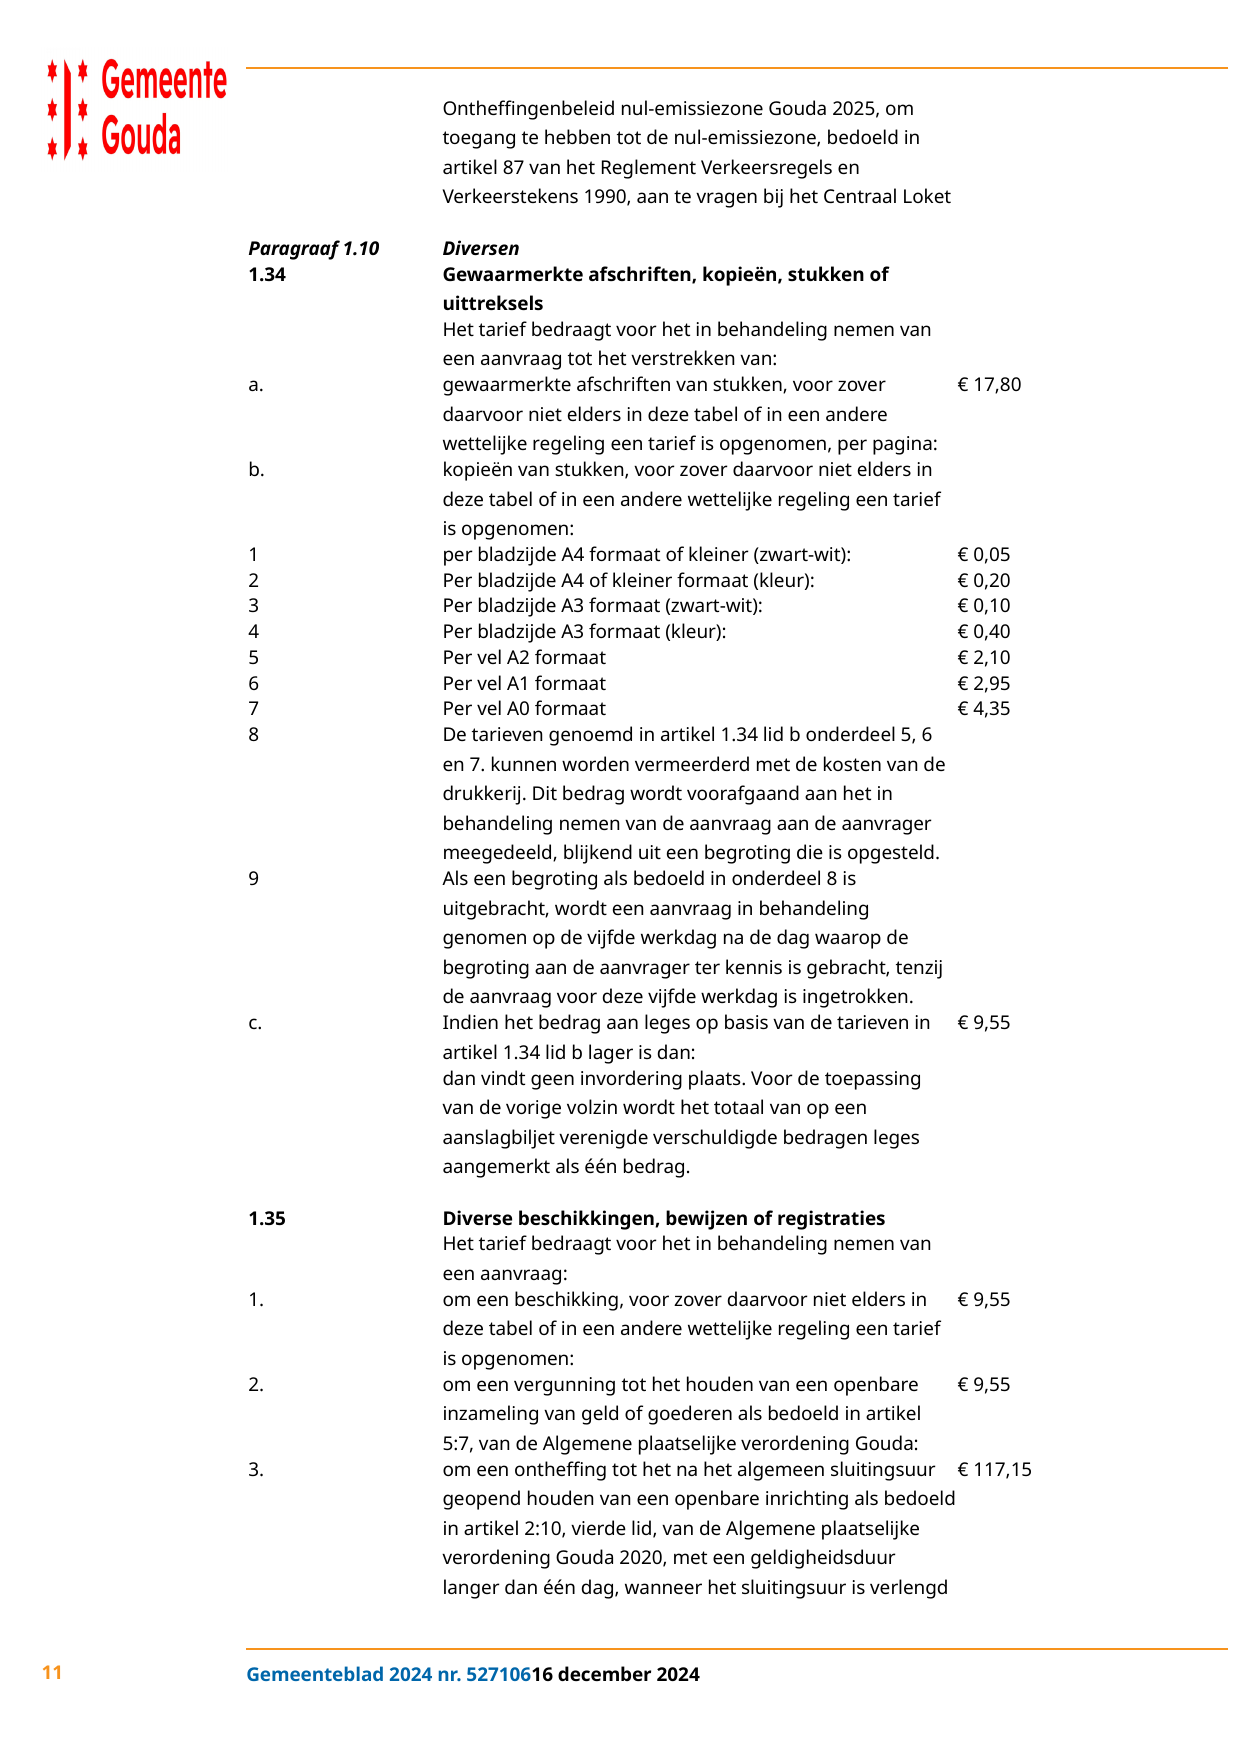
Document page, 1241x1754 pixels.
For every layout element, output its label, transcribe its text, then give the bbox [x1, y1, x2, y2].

table_cell 2. [248, 1371, 442, 1456]
table_cell € 4,35 [958, 696, 1152, 721]
table_cell [958, 1179, 1152, 1205]
table_cell 4 [248, 618, 442, 644]
table_cell [442, 209, 957, 235]
table_cell [958, 95, 1152, 209]
table_cell € 0,05 [958, 541, 1152, 567]
table_cell [958, 209, 1152, 235]
table_cell [248, 1065, 442, 1179]
table_cell € 9,55 [958, 1009, 1152, 1065]
table_cell [958, 1205, 1152, 1231]
table_cell om een beschikking, voor zover daarvoor niet elders in deze tabel of in een andere wettelijke regeling een tarief is opgenomen: [442, 1286, 957, 1371]
table_cell € 2,10 [958, 644, 1152, 670]
table_cell per bladzijde A4 formaat of kleiner (zwart-wit): [442, 541, 957, 567]
table_cell € 2,95 [958, 670, 1152, 696]
table_cell gewaarmerkte afschriften van stukken, voor zover daarvoor niet elders in deze tabel of in een andere wettelijke regeling een tarief is opgenomen, per pagina: [442, 371, 957, 456]
table_cell 7 [248, 696, 442, 721]
table_cell kopieën van stukken, voor zover daarvoor niet elders in deze tabel of in een andere wettelijke regeling een tarief is opgenomen: [442, 456, 957, 541]
table_cell [248, 1179, 442, 1205]
table_cell Diverse beschikkingen, bewijzen of registraties [442, 1205, 957, 1231]
table_cell Per bladzijde A3 formaat (zwart-wit): [442, 593, 957, 618]
table_cell Het tarief bedraagt voor het in behandeling nemen van een aanvraag tot het verstrekken van: [442, 316, 957, 371]
table_cell 5 [248, 644, 442, 670]
table_cell € 0,20 [958, 567, 1152, 593]
table_cell € 9,55 [958, 1371, 1152, 1456]
table_cell Per vel A0 formaat [442, 696, 957, 721]
table_cell [958, 316, 1152, 371]
table_cell Gewaarmerkte afschriften, kopieën, stukken of uittreksels [442, 261, 957, 316]
table_cell dan vindt geen invordering plaats. Voor de toepassing van de vorige volzin wordt het totaal van op een aanslagbiljet verenigde verschuldigde bedragen leges aangemerkt als één bedrag. [442, 1065, 957, 1179]
table_cell [248, 209, 442, 235]
table_cell Als een begroting als bedoeld in onderdeel 8 is uitgebracht, wordt een aanvraag in behandeling genomen op de vijfde werkdag na de dag waarop de begroting aan de aanvrager ter kennis is gebracht, tenzij de aanvraag voor deze vijfde werkdag is ingetrokken. [442, 865, 957, 1009]
table_cell [442, 1179, 957, 1205]
table_cell Ontheffingenbeleid nul-emissiezone Gouda 2025, om toegang te hebben tot de nul-emissiezone, bedoeld in artikel 87 van het Reglement Verkeersregels en Verkeerstekens 1990, aan te vragen bij het Centraal Loket [442, 95, 957, 209]
table_cell [958, 865, 1152, 1009]
table_cell b. [248, 456, 442, 541]
table_cell om een vergunning tot het houden van een openbare inzameling van geld of goederen als bedoeld in artikel 5:7, van de Algemene plaatselijke verordening Gouda: [442, 1371, 957, 1456]
table_cell a. [248, 371, 442, 456]
picture [41, 47, 231, 172]
table_cell Per bladzijde A4 of kleiner formaat (kleur): [442, 567, 957, 593]
table_cell 1.35 [248, 1205, 442, 1231]
table_cell 6 [248, 670, 442, 696]
table_cell 3 [248, 593, 442, 618]
table_cell € 9,55 [958, 1286, 1152, 1371]
table_cell € 0,10 [958, 593, 1152, 618]
table_cell [958, 456, 1152, 541]
table_cell [958, 1065, 1152, 1179]
table_cell [958, 1231, 1152, 1286]
table_cell c. [248, 1009, 442, 1065]
table_cell Het tarief bedraagt voor het in behandeling nemen van een aanvraag: [442, 1231, 957, 1286]
table_cell 8 [248, 721, 442, 865]
table_cell [958, 235, 1152, 261]
table_cell Per bladzijde A3 formaat (kleur): [442, 618, 957, 644]
table_cell 1.34 [248, 261, 442, 316]
table_cell 1. [248, 1286, 442, 1371]
table_cell 3. [248, 1456, 442, 1600]
table_cell De tarieven genoemd in artikel 1.34 lid b onderdeel 5, 6 en 7. kunnen worden vermeerderd met de kosten van de drukkerij. Dit bedrag wordt voorafgaand aan het in behandeling nemen van de aanvraag aan de aanvrager meegedeeld, blijkend uit een begroting die is opgesteld. [442, 721, 957, 865]
table_cell Diversen [442, 235, 957, 261]
table_cell Paragraaf 1.10 [248, 235, 442, 261]
table_cell 2 [248, 567, 442, 593]
table_cell 9 [248, 865, 442, 1009]
table_cell [248, 316, 442, 371]
table_cell Per vel A1 formaat [442, 670, 957, 696]
table_cell 1 [248, 541, 442, 567]
table_cell Indien het bedrag aan leges op basis van de tarieven in artikel 1.34 lid b lager is dan: [442, 1009, 957, 1065]
table_cell € 0,40 [958, 618, 1152, 644]
table_cell [958, 721, 1152, 865]
table_cell [248, 95, 442, 209]
table_cell Per vel A2 formaat [442, 644, 957, 670]
table_cell € 117,15 [958, 1456, 1152, 1600]
table_cell € 17,80 [958, 371, 1152, 456]
table_cell [958, 261, 1152, 316]
table_cell [248, 1231, 442, 1286]
table_cell om een ontheffing tot het na het algemeen sluitingsuur geopend houden van een openbare inrichting als bedoeld in artikel 2:10, vierde lid, van de Algemene plaatselijke verordening Gouda 2020, met een geldigheidsduur langer dan één dag, wanneer het sluitingsuur is verlengd [442, 1456, 957, 1600]
